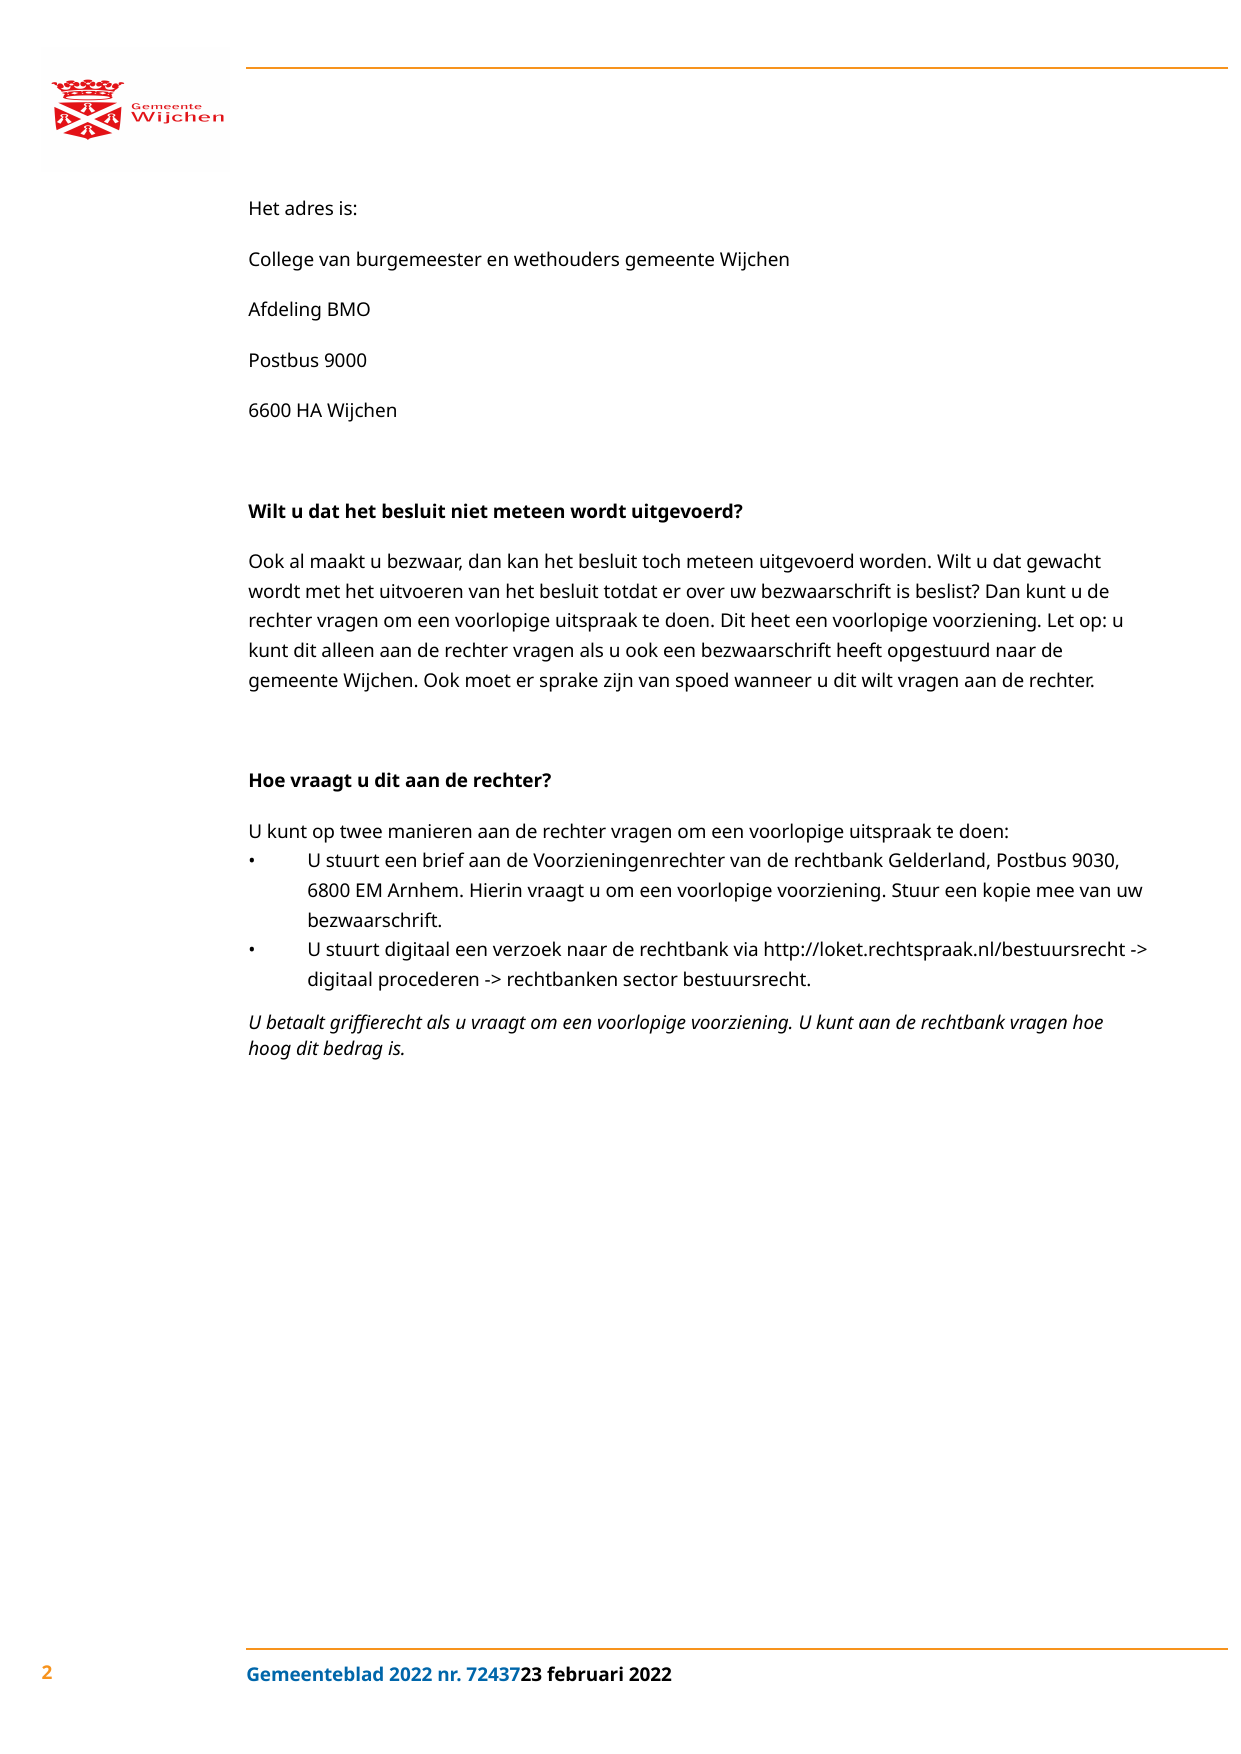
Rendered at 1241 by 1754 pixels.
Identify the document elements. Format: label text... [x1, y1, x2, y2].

text Afdeling BMO [248, 296, 1152, 322]
text U betaalt griffierecht als u vraagt om een voorlopige voorziening. U kunt aan de rechtbank vragen hoe hoog dit bedrag is. [248, 1009, 1152, 1061]
text Ook al maakt u bezwaar, dan kan het besluit toch meteen uitgevoerd worden. Wilt u dat gewacht wordt met het uitvoeren van het besluit totdat er over uw bezwaarschrift is beslist? Dan kunt u de rechter vragen om een voorlopige uitspraak te doen. Dit heet een voorlopige voorziening. Let op: u kunt dit alleen aan de rechter vragen als u ook een bezwaarschrift heeft opgestuurd naar de gemeente Wijchen. Ook moet er sprake zijn van spoed wanneer u dit wilt vragen aan de rechter. [248, 548, 1152, 693]
text 6600 HA Wijchen [248, 397, 1152, 423]
picture [41, 47, 231, 172]
text Hoe vraagt u dit aan de rechter? [248, 768, 1152, 793]
text College van burgemeester en wethouders gemeente Wijchen [248, 246, 1152, 272]
list U stuurt een brief aan de Voorzieningenrechter van de rechtbank Gelderland, Postbus 9030, 6800 EM Arnhem. Hierin vraagt u om een voorlopige voorziening. Stuur een kopie mee van uw bezwaarschrift. [248, 848, 1152, 933]
text Postbus 9000 [248, 347, 1152, 373]
list U stuurt digitaal een verzoek naar de rechtbank via http://loket.rechtspraak.nl/bestuursrecht -> digitaal procederen -> rechtbanken sector bestuursrecht. [248, 936, 1152, 992]
text U kunt op twee manieren aan de rechter vragen om een voorlopige uitspraak te doen: [248, 818, 1152, 844]
text Wilt u dat het besluit niet meteen wordt uitgevoerd? [248, 498, 1152, 524]
text Het adres is: [248, 196, 1152, 221]
